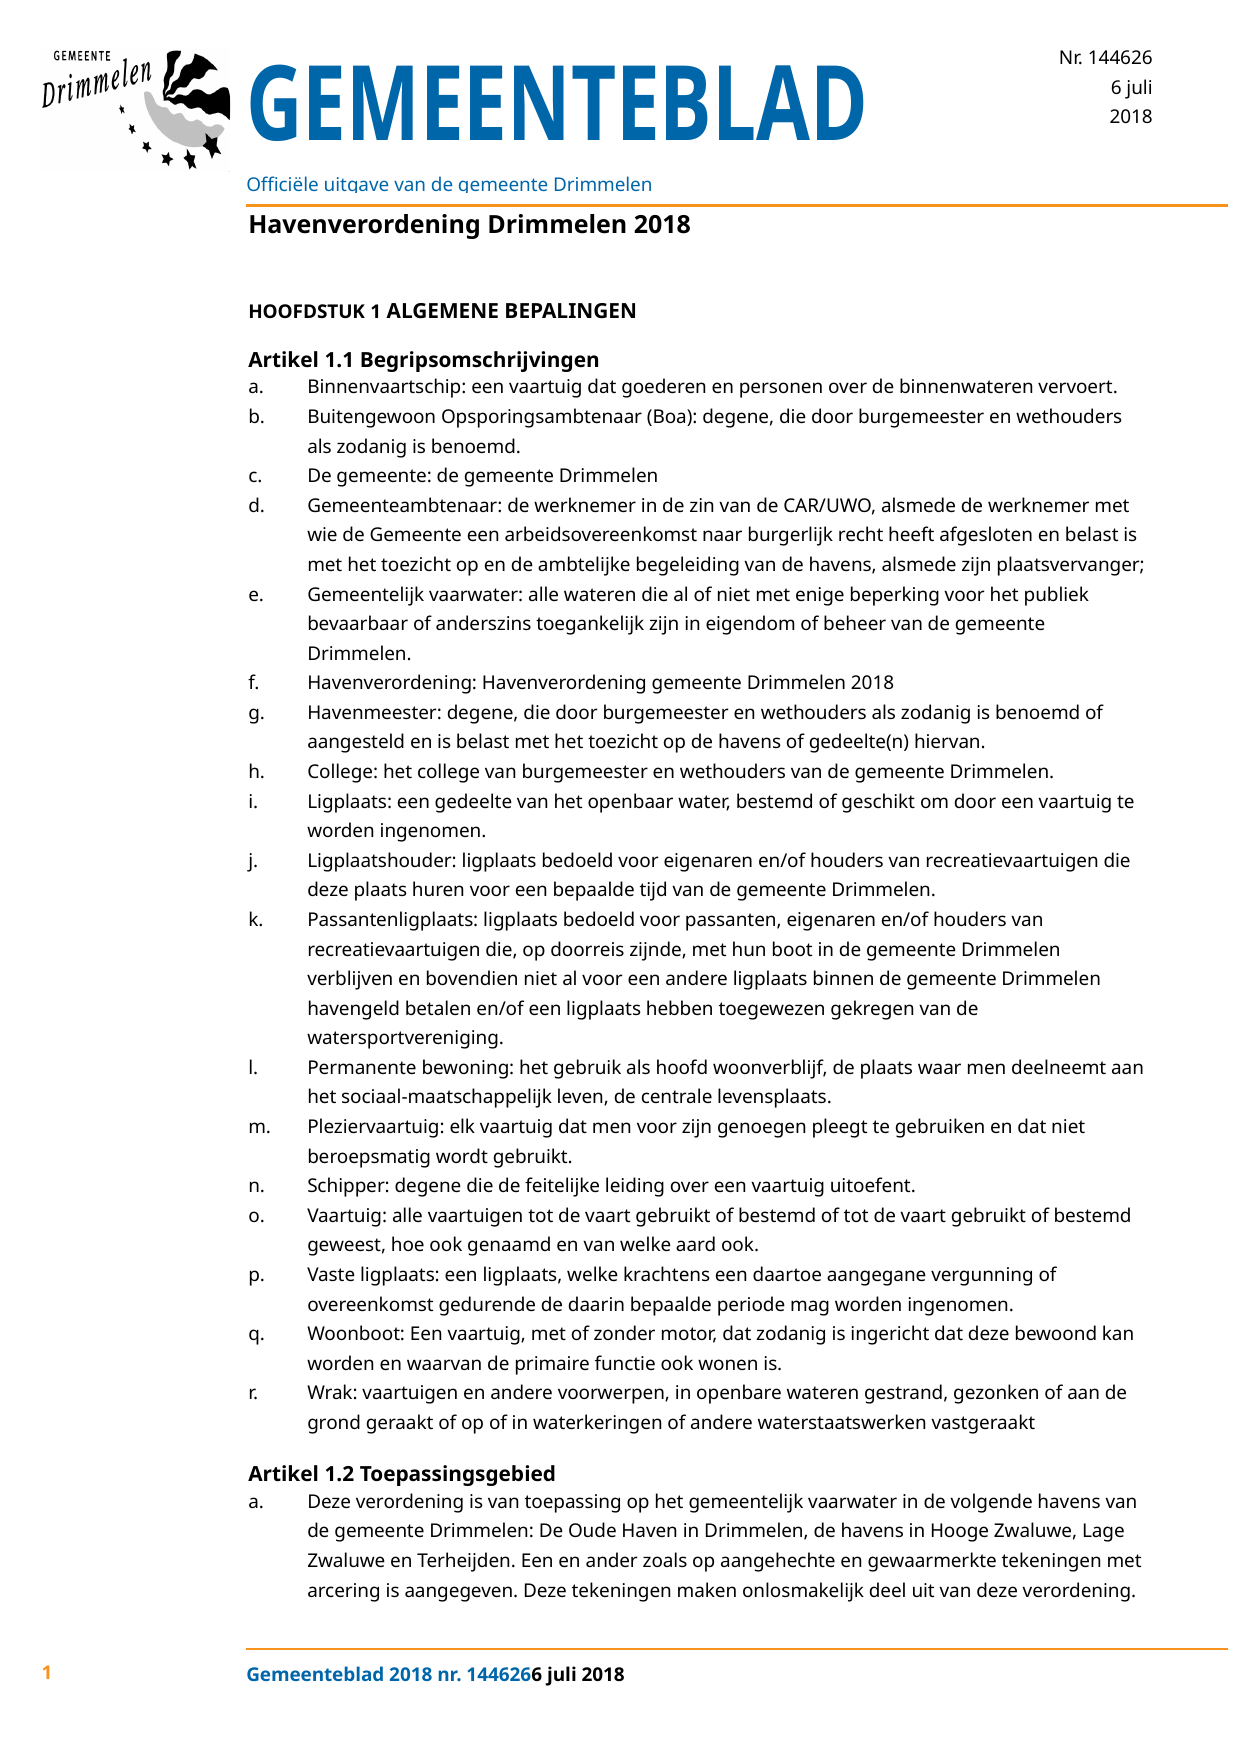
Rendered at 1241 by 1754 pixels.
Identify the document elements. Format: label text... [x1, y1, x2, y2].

list Vaste ligplaats: een ligplaats, welke krachtens een daartoe aangegane vergunning of overeenkomst gedurende de daarin bepaalde periode mag worden ingenomen. [248, 1261, 1152, 1317]
list Ligplaats: een gedeelte van het openbaar water, bestemd of geschikt om door een vaartuig te worden ingenomen. [248, 788, 1152, 843]
picture [41, 47, 231, 172]
list Passantenligplaats: ligplaats bedoeld voor passanten, eigenaren en/of houders van recreatievaartuigen die, op doorreis zijnde, met hun boot in de gemeente Drimmelen verblijven en bovendien niet al voor een andere ligplaats binnen de gemeente Drimmelen havengeld betalen en/of een ligplaats hebben toegewezen gekregen van de watersportvereniging. [248, 906, 1152, 1050]
list Schipper: degene die de feitelijke leiding over een vaartuig uitoefent. [248, 1172, 1152, 1198]
list Vaartuig: alle vaartuigen tot de vaart gebruikt of bestemd of tot de vaart gebruikt of bestemd geweest, hoe ook genaamd en van welke aard ook. [248, 1202, 1152, 1257]
text Havenverordening Drimmelen 2018 [248, 207, 1152, 241]
list Gemeenteambtenaar: de werknemer in de zin van de CAR/UWO, alsmede de werknemer met wie de Gemeente een arbeidsovereenkomst naar burgerlijk recht heeft afgesloten en belast is met het toezicht op en de ambtelijke begeleiding van de havens, alsmede zijn plaatsvervanger; [248, 492, 1152, 577]
list Binnenvaartschip: een vaartuig dat goederen en personen over de binnenwateren vervoert. [248, 374, 1152, 399]
list Deze verordening is van toepassing op het gemeentelijk vaarwater in de volgende havens van de gemeente Drimmelen: De Oude Haven in Drimmelen, de havens in Hooge Zwaluwe, Lage Zwaluwe en Terheijden. Een en ander zoals op aangehechte en gewaarmerkte tekeningen met arcering is aangegeven. Deze tekeningen maken onlosmakelijk deel uit van deze verordening. [248, 1488, 1152, 1602]
list Wrak: vaartuigen en andere voorwerpen, in openbare wateren gestrand, gezonken of aan de grond geraakt of op of in waterkeringen of andere waterstaatswerken vastgeraakt [248, 1379, 1152, 1435]
list Pleziervaartuig: elk vaartuig dat men voor zijn genoegen pleegt te gebruiken en dat niet beroepsmatig wordt gebruikt. [248, 1113, 1152, 1169]
text Artikel 1.2 Toepassingsgebied [248, 1459, 1152, 1488]
text HOOFDSTUK 1 ALGEMENE BEPALINGEN [248, 296, 1152, 324]
text Artikel 1.1 Begripsomschrijvingen [248, 345, 1152, 374]
list De gemeente: de gemeente Drimmelen [248, 462, 1152, 488]
list Havenverordening: Havenverordening gemeente Drimmelen 2018 [248, 669, 1152, 695]
list Ligplaatshouder: ligplaats bedoeld voor eigenaren en/of houders van recreatievaartuigen die deze plaats huren voor een bepaalde tijd van de gemeente Drimmelen. [248, 847, 1152, 902]
list Woonboot: Een vaartuig, met of zonder motor, dat zodanig is ingericht dat deze bewoond kan worden en waarvan de primaire functie ook wonen is. [248, 1320, 1152, 1376]
list Gemeentelijk vaarwater: alle wateren die al of niet met enige beperking voor het publiek bevaarbaar of anderszins toegankelijk zijn in eigendom of beheer van de gemeente Drimmelen. [248, 581, 1152, 666]
list Havenmeester: degene, die door burgemeester en wethouders als zodanig is benoemd of aangesteld en is belast met het toezicht op de havens of gedeelte(n) hiervan. [248, 699, 1152, 754]
list College: het college van burgemeester en wethouders van de gemeente Drimmelen. [248, 758, 1152, 784]
list Permanente bewoning: het gebruik als hoofd woonverblijf, de plaats waar men deelneemt aan het sociaal-maatschappelijk leven, de centrale levensplaats. [248, 1054, 1152, 1109]
list Buitengewoon Opsporingsambtenaar (Boa): degene, die door burgemeester en wethouders als zodanig is benoemd. [248, 403, 1152, 459]
